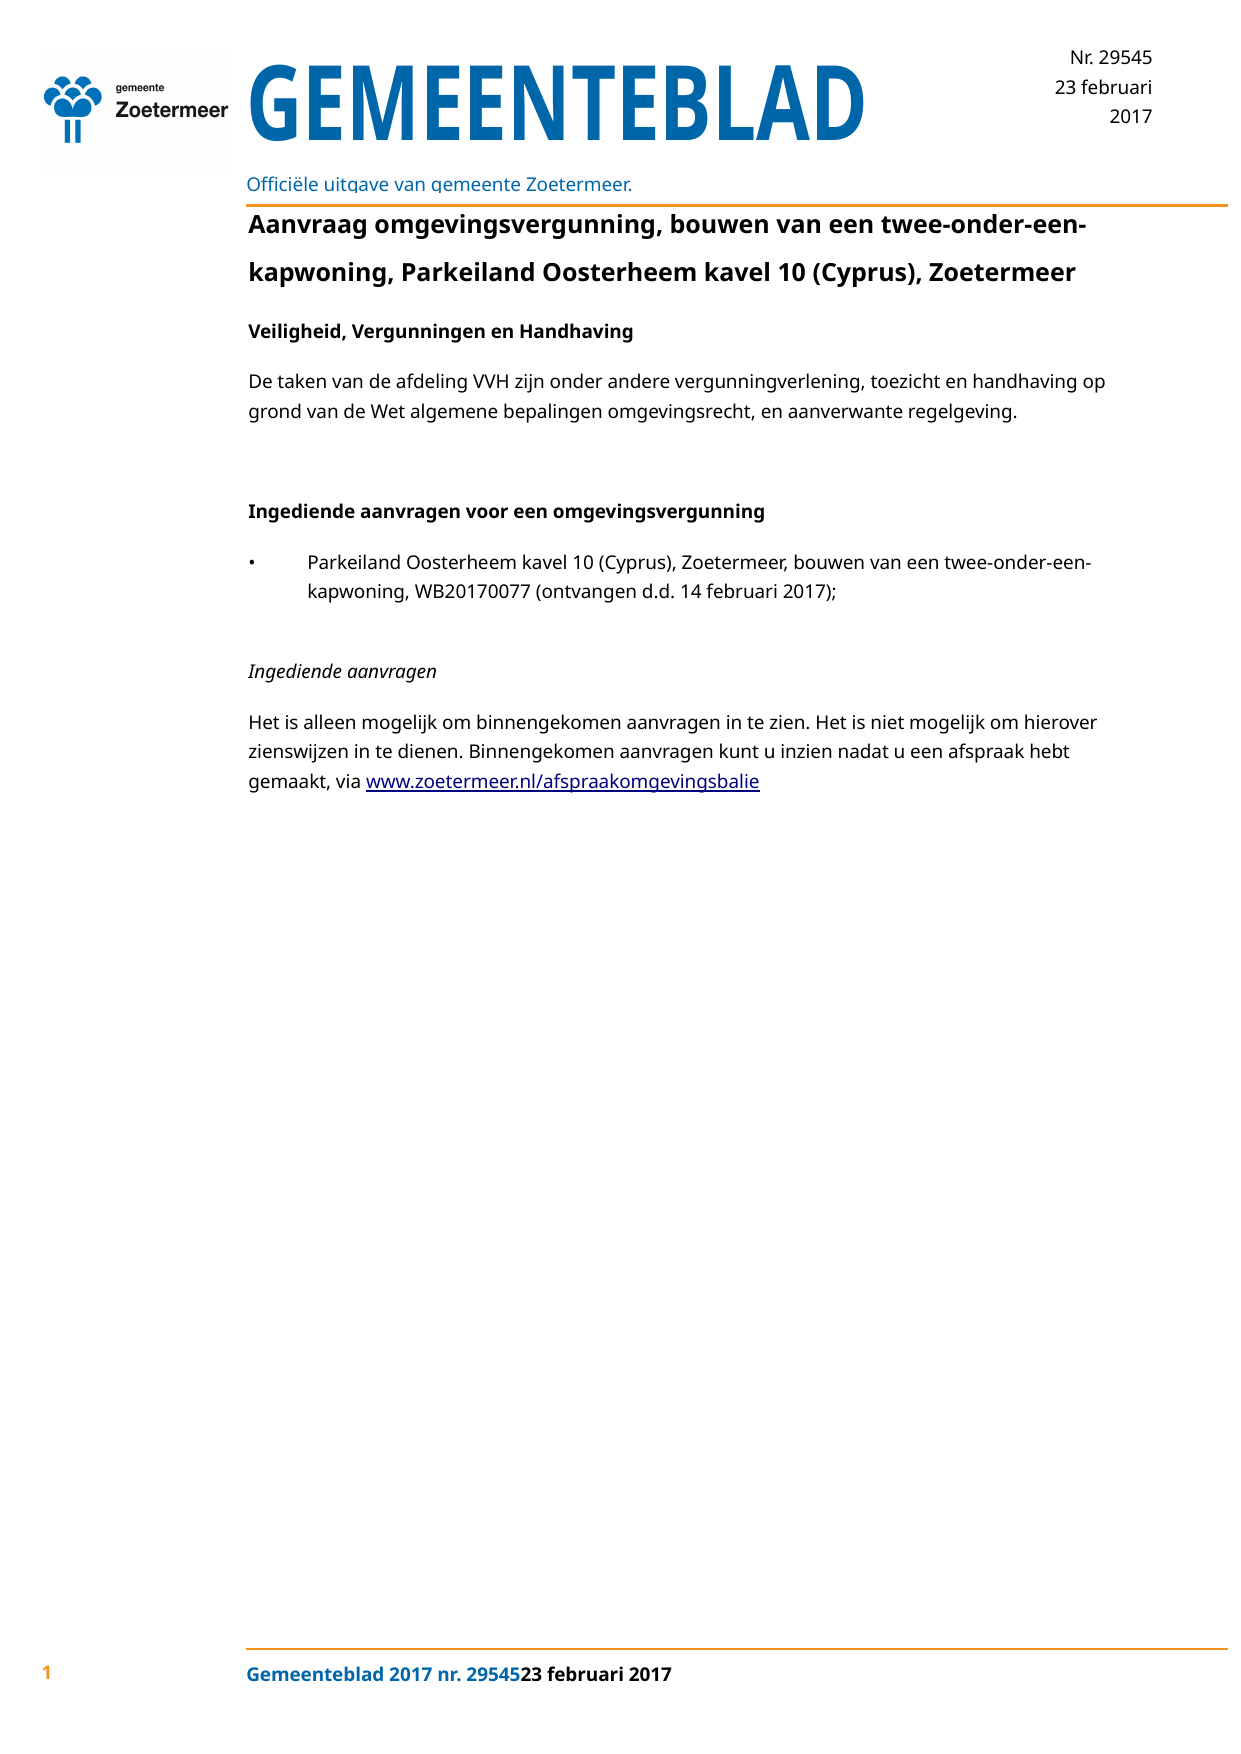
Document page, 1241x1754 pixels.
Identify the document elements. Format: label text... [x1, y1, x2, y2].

text Veiligheid, Vergunningen en Handhaving [248, 318, 1152, 344]
list Parkeiland Oosterheem kavel 10 (Cyprus), Zoetermeer, bouwen van een twee-onder-een-kapwoning, WB20170077 (ontvangen d.d. 14 februari 2017); [248, 549, 1152, 604]
text De taken van de afdeling VVH zijn onder andere vergunningverlening, toezicht en handhaving op grond van de Wet algemene bepalingen omgevingsrecht, en aanverwante regelgeving. [248, 368, 1152, 424]
picture [41, 47, 231, 172]
text Ingediende aanvragen voor een omgevingsvergunning [248, 499, 1152, 524]
text Ingediende aanvragen [248, 659, 1152, 684]
text Het is alleen mogelijk om binnengekomen aanvragen in te zien. Het is niet mogelijk om hierover zienswijzen in te dienen. Binnengekomen aanvragen kunt u inzien nadat u een afspraak hebt gemaakt, via www.zoetermeer.nl/afspraakomgevingsbalie [248, 709, 1152, 794]
text Aanvraag omgevingsvergunning, bouwen van een twee-onder-een-kapwoning, Parkeiland Oosterheem kavel 10 (Cyprus), Zoetermeer [248, 207, 1152, 288]
